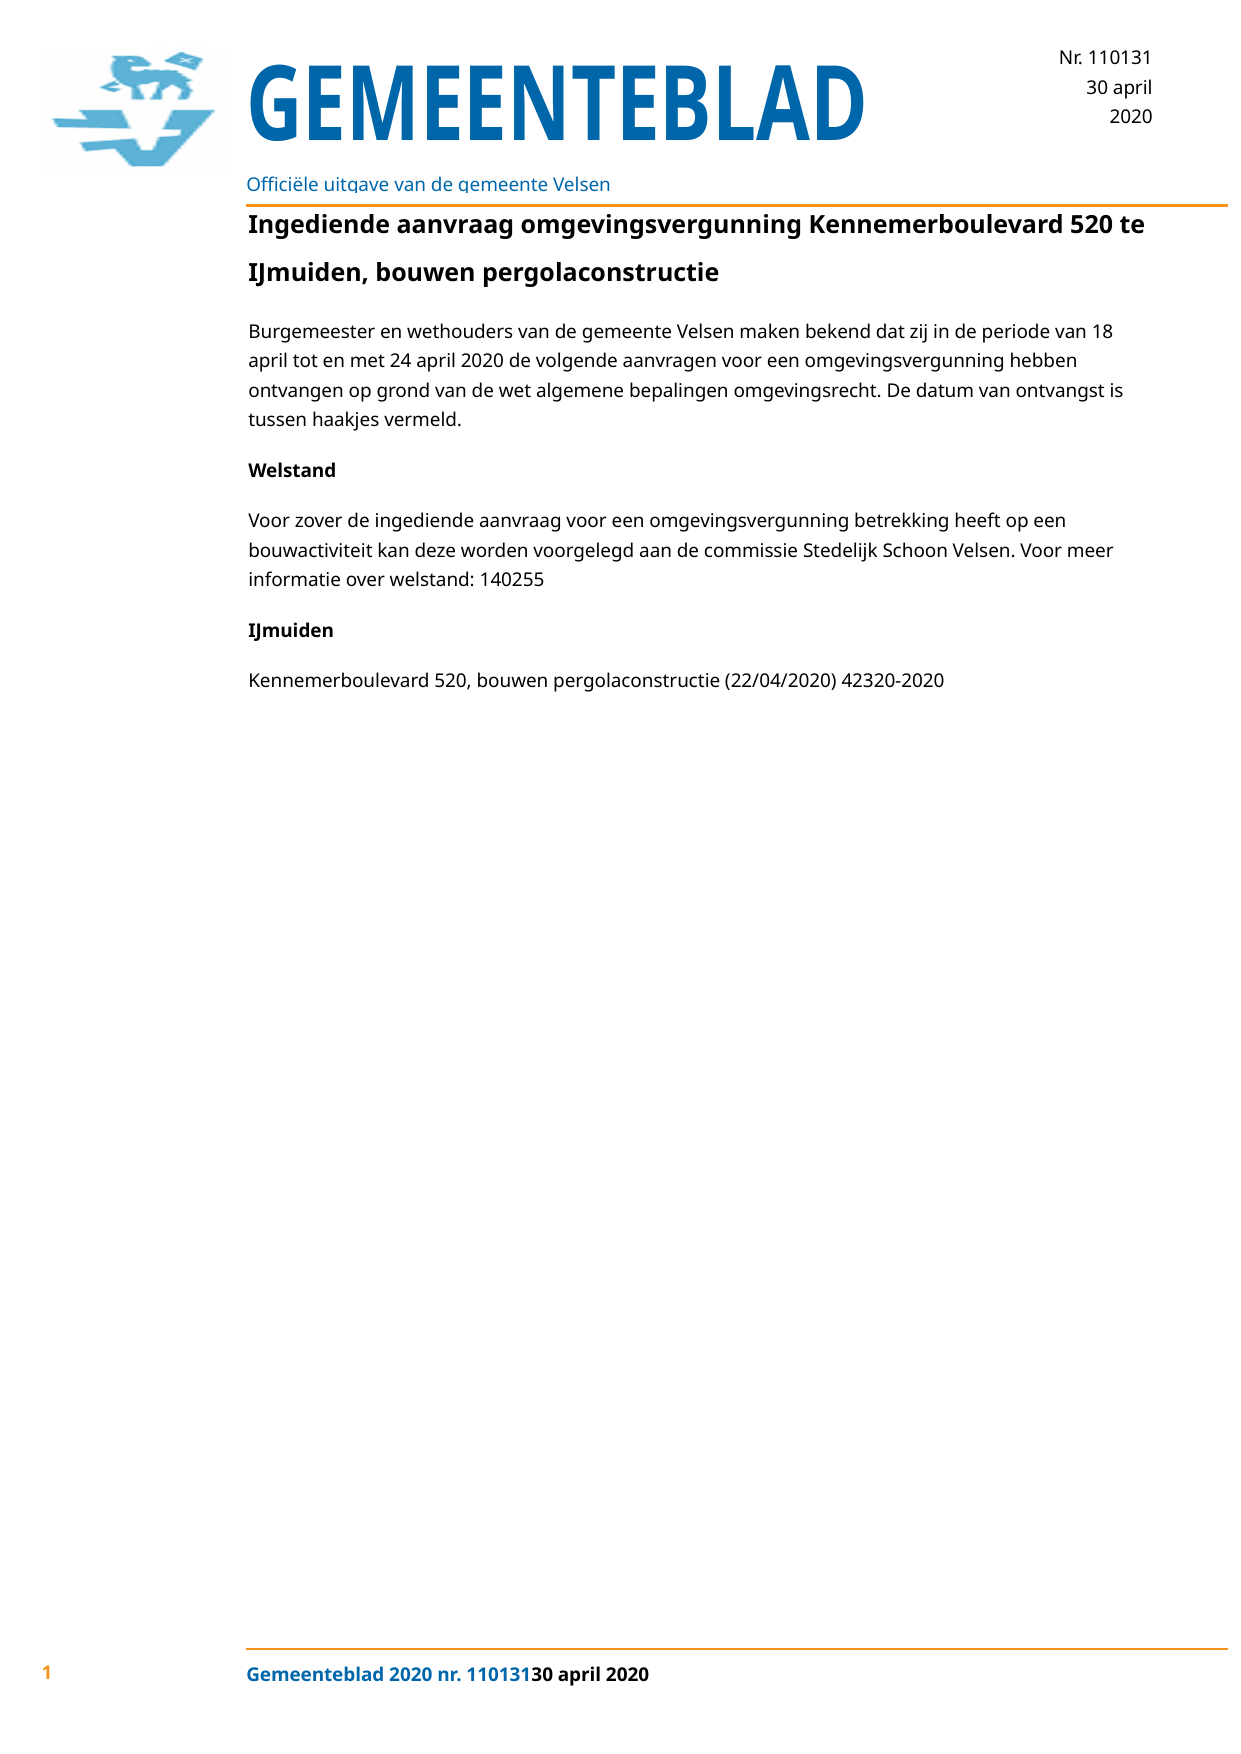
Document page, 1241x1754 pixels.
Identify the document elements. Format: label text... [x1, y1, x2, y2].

text Voor zover de ingediende aanvraag voor een omgevingsvergunning betrekking heeft op een bouwactiviteit kan deze worden voorgelegd aan de commissie Stedelijk Schoon Velsen. Voor meer informatie over welstand: 140255 [248, 507, 1152, 592]
text Ingediende aanvraag omgevingsvergunning Kennemerboulevard 520 te IJmuiden, bouwen pergolaconstructie [248, 207, 1152, 288]
text Burgemeester en wethouders van de gemeente Velsen maken bekend dat zij in de periode van 18 april tot en met 24 april 2020 de volgende aanvragen voor een omgevingsvergunning hebben ontvangen op grond van de wet algemene bepalingen omgevingsrecht. De datum van ontvangst is tussen haakjes vermeld. [248, 318, 1152, 432]
text Welstand [248, 457, 1152, 483]
picture [41, 47, 231, 172]
text IJmuiden [248, 617, 1152, 643]
text Kennemerboulevard 520, bouwen pergolaconstructie (22/04/2020) 42320-2020 [248, 667, 1152, 693]
